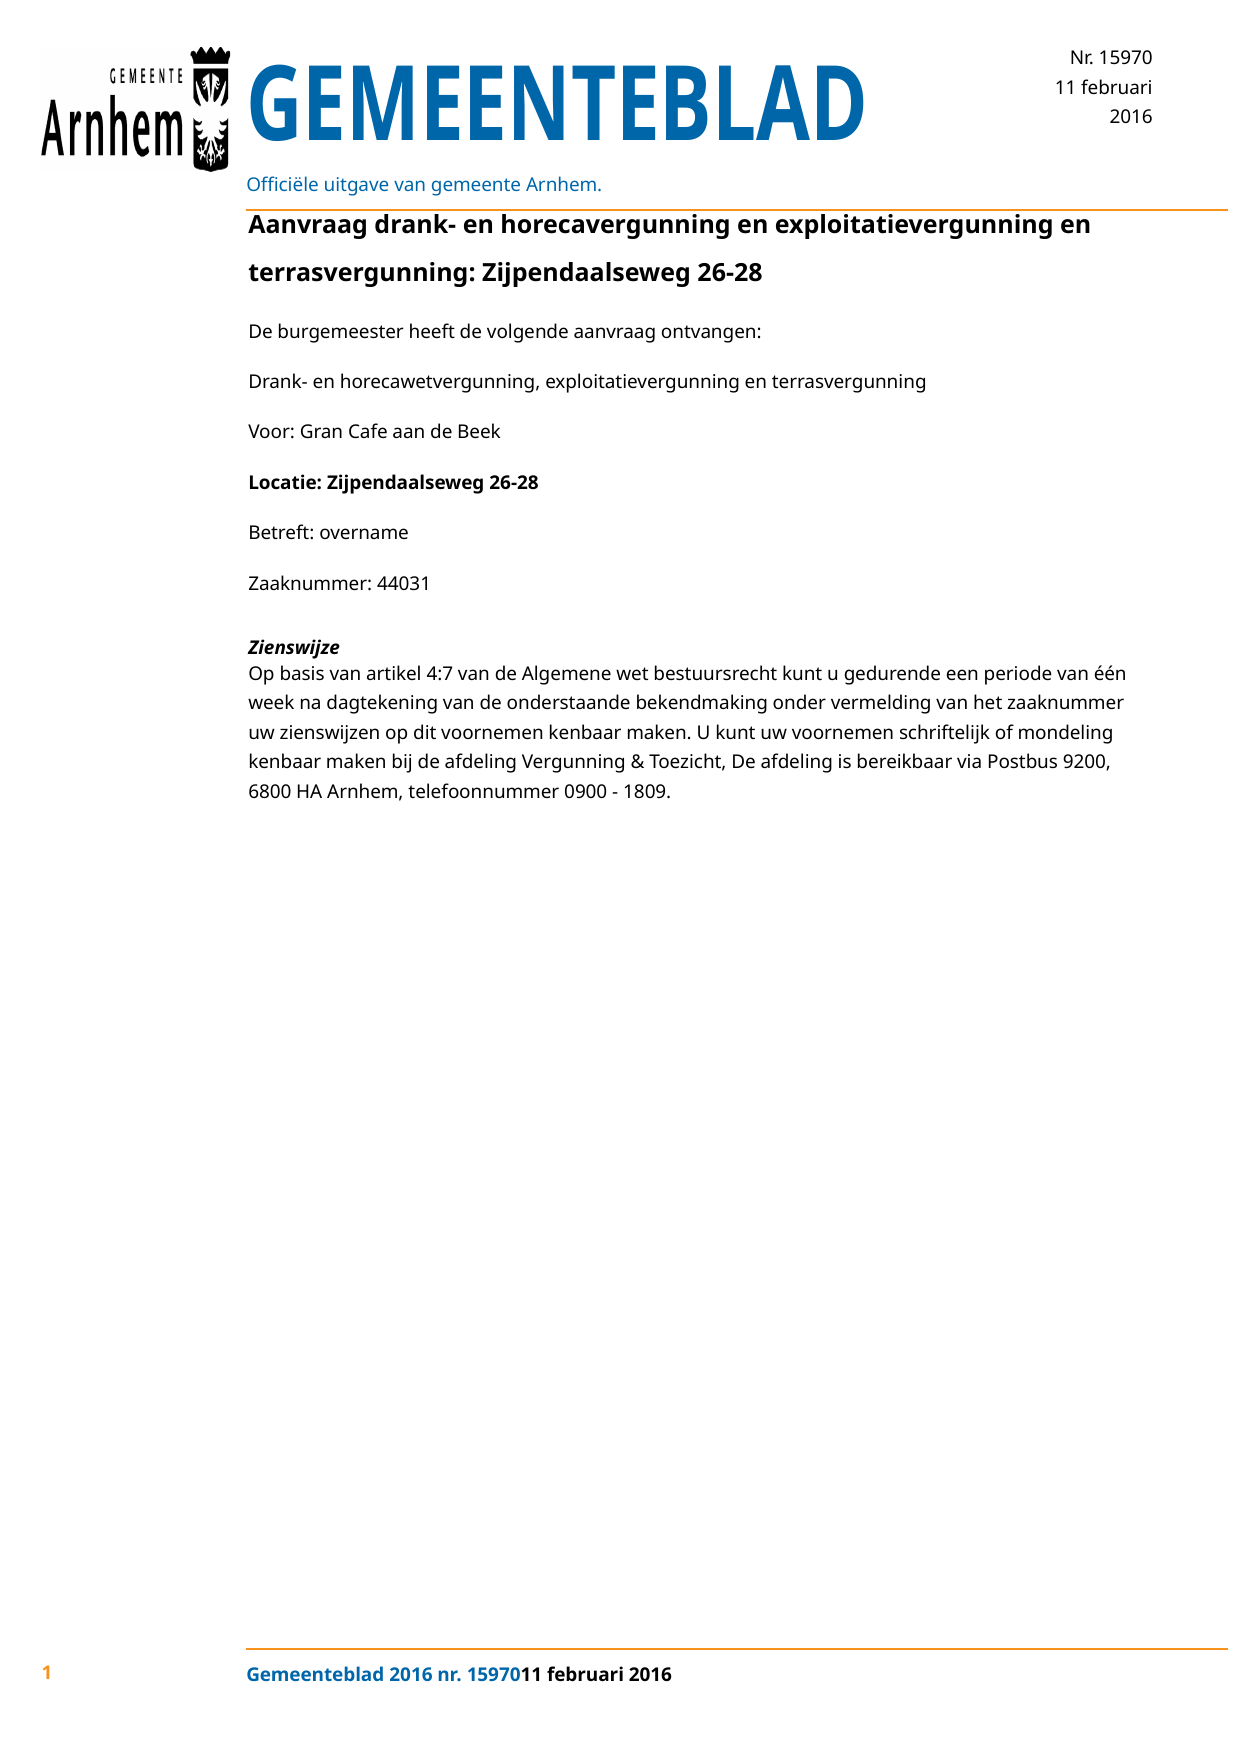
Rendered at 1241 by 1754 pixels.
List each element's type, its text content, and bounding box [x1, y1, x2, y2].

text Drank- en horecawetvergunning, exploitatievergunning en terrasvergunning [248, 368, 1152, 394]
text Locatie: Zijpendaalseweg 26-28 [248, 469, 1152, 495]
text Op basis van artikel 4:7 van de Algemene wet bestuursrecht kunt u gedurende een periode van één week na dagtekening van de onderstaande bekendmaking onder vermelding van het zaaknummer uw zienswijzen op dit voornemen kenbaar maken. U kunt uw voornemen schriftelijk of mondeling kenbaar maken bij de afdeling Vergunning & Toezicht, De afdeling is bereikbaar via Postbus 9200, 6800 HA Arnhem, telefoonnummer 0900 - 1809. [248, 660, 1152, 804]
text Aanvraag drank- en horecavergunning en exploitatievergunning en terrasvergunning: Zijpendaalseweg 26-28 [248, 211, 1152, 288]
text Voor: Gran Cafe aan de Beek [248, 419, 1152, 444]
picture [41, 47, 231, 172]
text Zienswijze [248, 634, 1152, 660]
text Betreft: overname [248, 519, 1152, 545]
text De burgemeester heeft de volgende aanvraag ontvangen: [248, 318, 1152, 344]
text Zaaknummer: 44031 [248, 570, 1152, 596]
